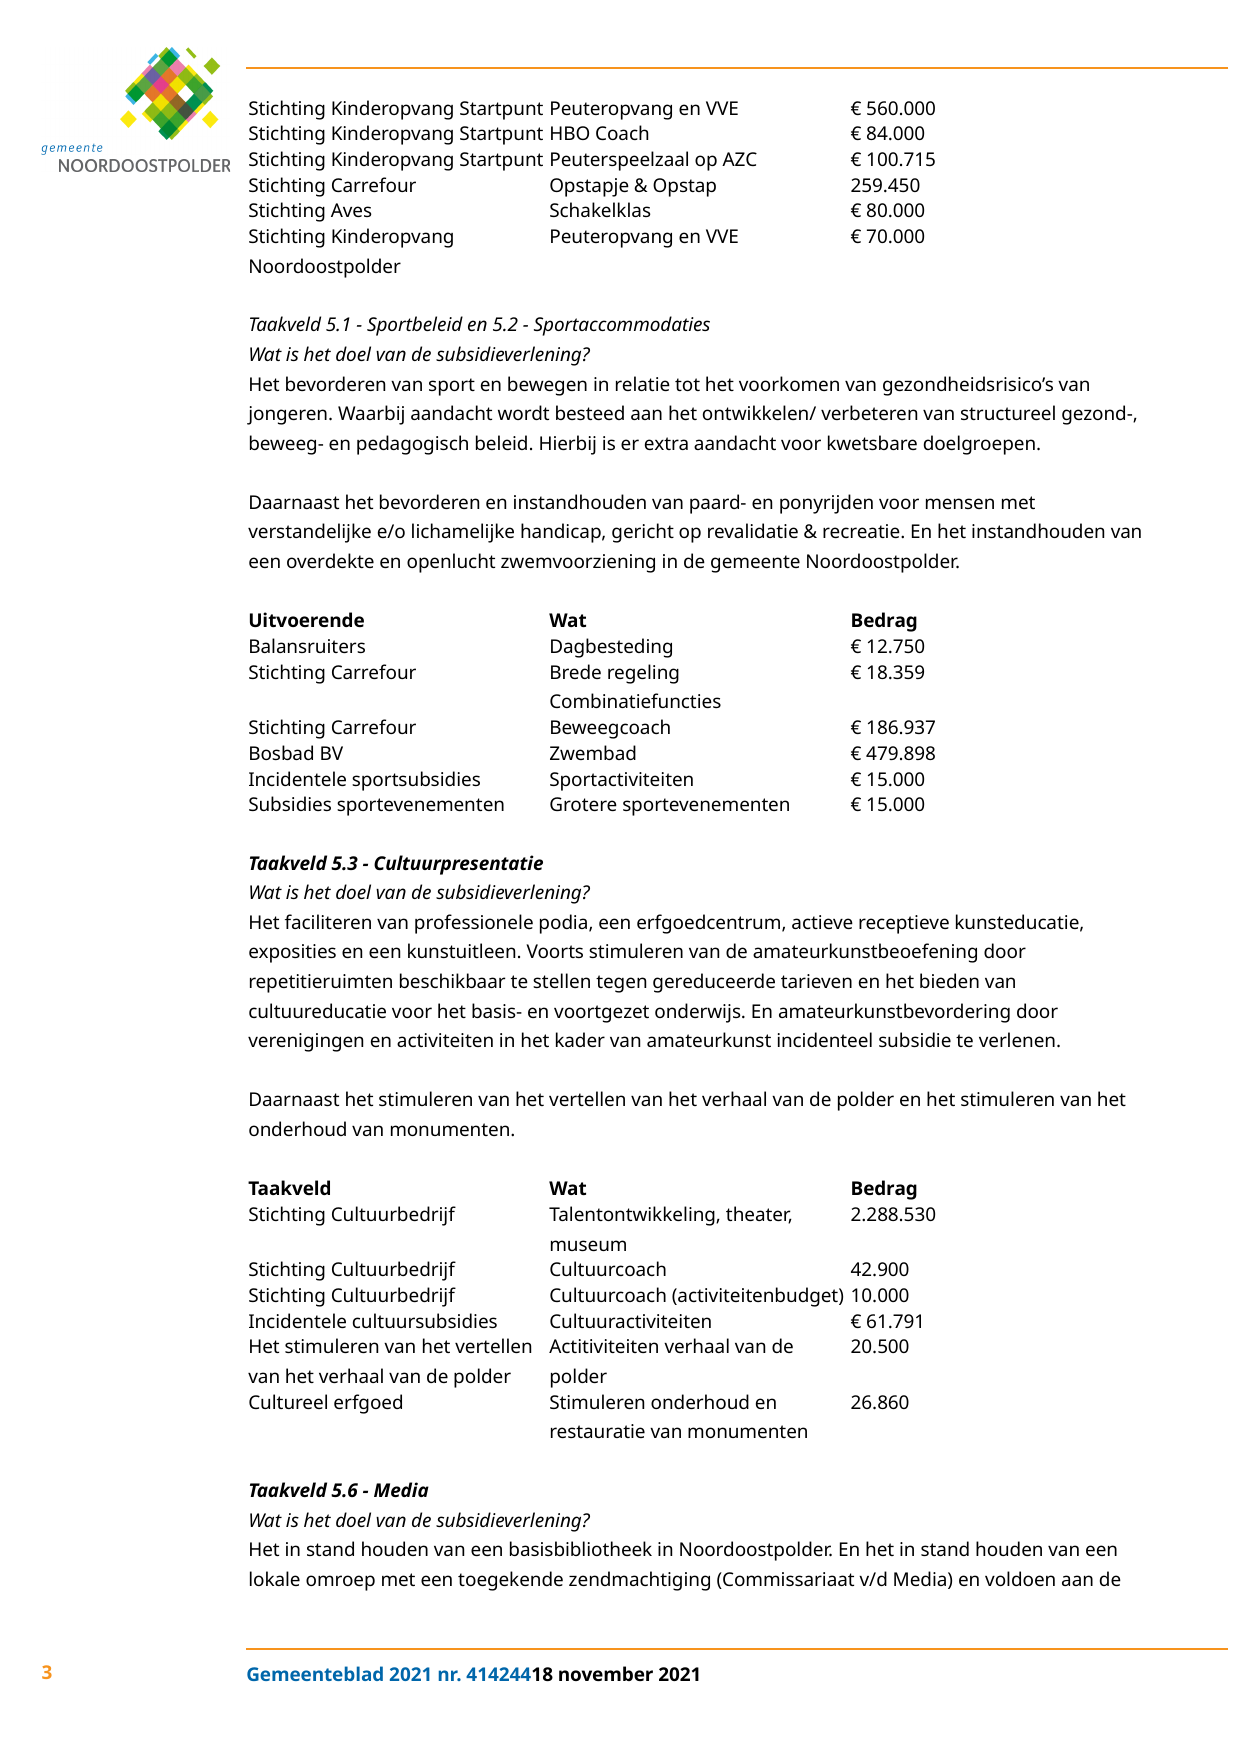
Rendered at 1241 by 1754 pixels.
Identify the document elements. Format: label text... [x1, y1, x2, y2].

table_cell 42.900 [850, 1257, 1152, 1282]
table_cell Stichting Kinderopvang Startpunt [248, 95, 549, 121]
table_header Wat [549, 608, 850, 633]
table_cell Peuteropvang en VVE [549, 95, 850, 121]
table_cell Schakelklas [549, 198, 850, 223]
text Daarnaast het stimuleren van het vertellen van het verhaal van de polder en het stimuleren van het onderhoud van monumenten. [248, 1087, 1152, 1142]
table_cell Cultuurcoach [549, 1257, 850, 1282]
table_cell Actitiviteiten verhaal van de polder [549, 1334, 850, 1389]
text Taakveld 5.3 - Cultuurpresentatie [248, 850, 1152, 876]
table_cell Stichting Kinderopvang Noordoostpolder [248, 224, 549, 279]
table_cell 10.000 [850, 1282, 1152, 1308]
table_header Bedrag [850, 608, 1152, 633]
table_cell Stichting Aves [248, 198, 549, 223]
table_cell Stichting Cultuurbedrijf [248, 1257, 549, 1282]
picture [41, 47, 231, 172]
table_header Taakveld [248, 1176, 549, 1201]
table_cell Cultureel erfgoed [248, 1389, 549, 1444]
table_header Uitvoerende [248, 608, 549, 633]
text Taakveld 5.6 - Media [248, 1477, 1152, 1503]
table_cell € 479.898 [850, 740, 1152, 766]
table_cell € 100.715 [850, 146, 1152, 172]
table_cell Dagbesteding [549, 633, 850, 659]
table_cell Cultuurcoach (activiteitenbudget) [549, 1282, 850, 1308]
table_cell Stichting Carrefour [248, 659, 549, 714]
table_cell Cultuuractiviteiten [549, 1308, 850, 1334]
table_cell 20.500 [850, 1334, 1152, 1389]
table_cell € 80.000 [850, 198, 1152, 223]
table_cell 259.450 [850, 172, 1152, 198]
table_cell Brede regeling Combinatiefuncties [549, 659, 850, 714]
table_cell Incidentele sportsubsidies [248, 766, 549, 791]
text Daarnaast het bevorderen en instandhouden van paard- en ponyrijden voor mensen met verstandelijke e/o lichamelijke handicap, gericht op revalidatie & recreatie. En het instandhouden van een overdekte en openlucht zwemvoorziening in de gemeente Noordoostpolder. [248, 489, 1152, 574]
table_cell Stichting Carrefour [248, 714, 549, 740]
table_cell Stichting Cultuurbedrijf [248, 1201, 549, 1257]
table_cell Incidentele cultuursubsidies [248, 1308, 549, 1334]
table_cell Het stimuleren van het vertellen van het verhaal van de polder [248, 1334, 549, 1389]
table_cell Stichting Kinderopvang Startpunt [248, 121, 549, 146]
text Het faciliteren van professionele podia, een erfgoedcentrum, actieve receptieve kunsteducatie, exposities en een kunstuitleen. Voorts stimuleren van de amateurkunstbeoefening door repetitieruimten beschikbaar te stellen tegen gereduceerde tarieven en het bieden van cultuureducatie voor het basis- en voortgezet onderwijs. En amateurkunstbevordering door verenigingen en activiteiten in het kader van amateurkunst incidenteel subsidie te verlenen. [248, 909, 1152, 1053]
table_header Bedrag [850, 1176, 1152, 1201]
table_cell € 18.359 [850, 659, 1152, 714]
table_header Wat [549, 1176, 850, 1201]
table_cell Beweegcoach [549, 714, 850, 740]
table_cell Opstapje & Opstap [549, 172, 850, 198]
table_cell € 70.000 [850, 224, 1152, 279]
text Wat is het doel van de subsidieverlening? [248, 341, 1152, 367]
table_cell Bosbad BV [248, 740, 549, 766]
table_cell € 84.000 [850, 121, 1152, 146]
table_cell Peuterspeelzaal op AZC [549, 146, 850, 172]
table_cell Zwembad [549, 740, 850, 766]
table_cell Talentontwikkeling, theater, museum [549, 1201, 850, 1257]
table_cell 2.288.530 [850, 1201, 1152, 1257]
text Wat is het doel van de subsidieverlening? [248, 1507, 1152, 1532]
table_cell € 560.000 [850, 95, 1152, 121]
table_cell Grotere sportevenementen [549, 791, 850, 817]
text Wat is het doel van de subsidieverlening? [248, 879, 1152, 905]
text Het bevorderen van sport en bewegen in relatie tot het voorkomen van gezondheidsrisico’s van jongeren. Waarbij aandacht wordt besteed aan het ontwikkelen/ verbeteren van structureel gezond-, beweeg- en pedagogisch beleid. Hierbij is er extra aandacht voor kwetsbare doelgroepen. [248, 371, 1152, 456]
table_cell € 12.750 [850, 633, 1152, 659]
table_cell € 15.000 [850, 766, 1152, 791]
table_cell Sportactiviteiten [549, 766, 850, 791]
table_cell Stichting Carrefour [248, 172, 549, 198]
table_cell Subsidies sportevenementen [248, 791, 549, 817]
table_cell Stichting Kinderopvang Startpunt [248, 146, 549, 172]
table_cell 26.860 [850, 1389, 1152, 1444]
table_cell € 61.791 [850, 1308, 1152, 1334]
table_cell HBO Coach [549, 121, 850, 146]
text Het in stand houden van een basisbibliotheek in Noordoostpolder. En het in stand houden van een lokale omroep met een toegekende zendmachtiging (Commissariaat v/d Media) en voldoen aan de [248, 1536, 1152, 1592]
table_cell € 15.000 [850, 791, 1152, 817]
table_cell Stimuleren onderhoud en restauratie van monumenten [549, 1389, 850, 1444]
table_cell Stichting Cultuurbedrijf [248, 1282, 549, 1308]
table_cell Peuteropvang en VVE [549, 224, 850, 279]
text Taakveld 5.1 - Sportbeleid en 5.2 - Sportaccommodaties [248, 312, 1152, 337]
table_cell Balansruiters [248, 633, 549, 659]
table_cell € 186.937 [850, 714, 1152, 740]
